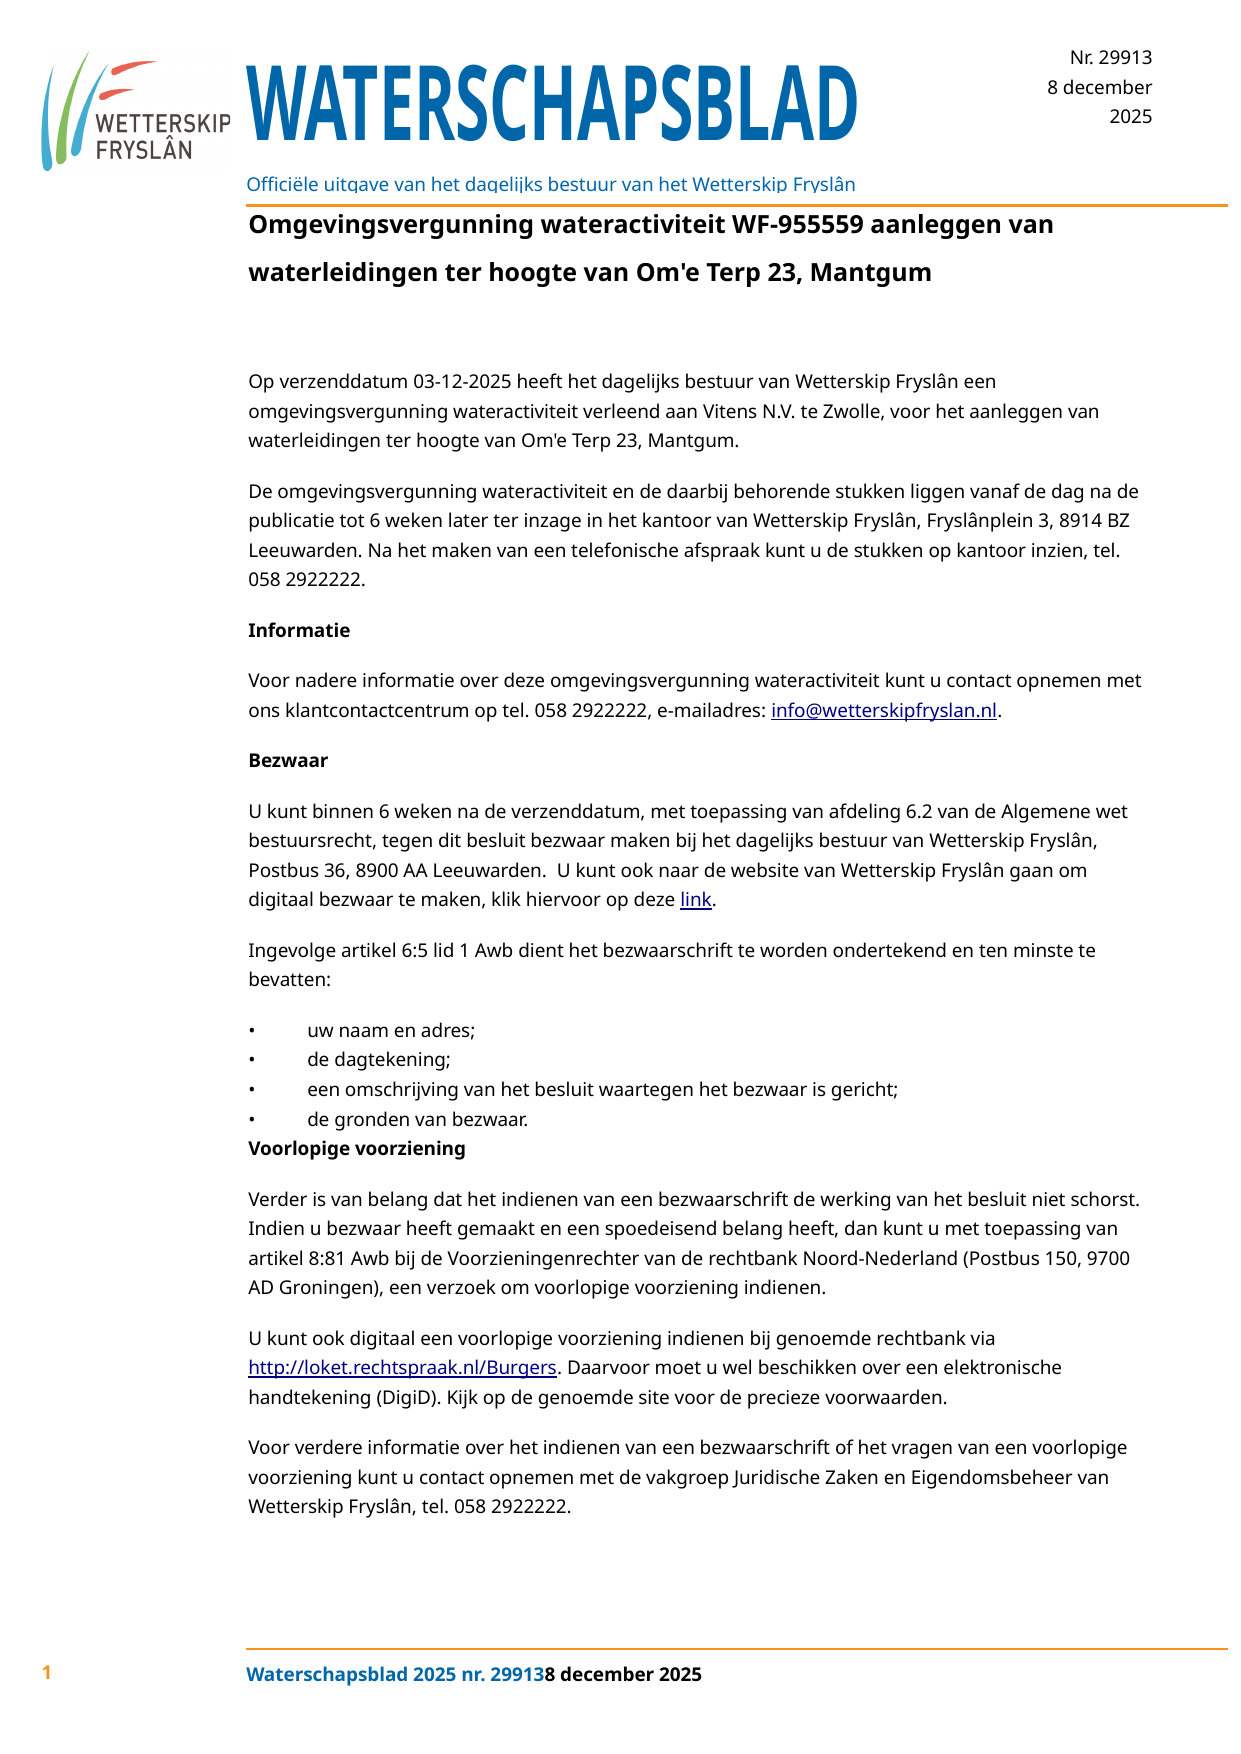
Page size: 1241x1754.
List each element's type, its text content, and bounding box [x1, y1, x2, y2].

text De omgevingsvergunning wateractiviteit en de daarbij behorende stukken liggen vanaf de dag na de publicatie tot 6 weken later ter inzage in het kantoor van Wetterskip Fryslân, Fryslânplein 3, 8914 BZ Leeuwarden. Na het maken van een telefonische afspraak kunt u de stukken op kantoor inzien, tel. 058 2922222. [248, 478, 1152, 592]
text Verder is van belang dat het indienen van een bezwaarschrift de werking van het besluit niet schorst. Indien u bezwaar heeft gemaakt en een spoedeisend belang heeft, dan kunt u met toepassing van artikel 8:81 Awb bij de Voorzieningenrechter van de rechtbank Noord-Nederland (Postbus 150, 9700 AD Groningen), een verzoek om voorlopige voorziening indienen. [248, 1186, 1152, 1300]
list uw naam en adres; [248, 1017, 1152, 1043]
text Ingevolge artikel 6:5 lid 1 Awb dient het bezwaarschrift te worden ondertekend en ten minste te bevatten: [248, 937, 1152, 992]
text Voorlopige voorziening [248, 1135, 1152, 1161]
text Informatie [248, 617, 1152, 643]
picture [41, 47, 231, 172]
text Op verzenddatum 03-12-2025 heeft het dagelijks bestuur van Wetterskip Fryslân een omgevingsvergunning wateractiviteit verleend aan Vitens N.V. te Zwolle, voor het aanleggen van waterleidingen ter hoogte van Om'e Terp 23, Mantgum. [248, 368, 1152, 453]
text U kunt binnen 6 weken na de verzenddatum, met toepassing van afdeling 6.2 van de Algemene wet bestuursrecht, tegen dit besluit bezwaar maken bij het dagelijks bestuur van Wetterskip Fryslân, Postbus 36, 8900 AA Leeuwarden. U kunt ook naar de website van Wetterskip Fryslân gaan om digitaal bezwaar te maken, klik hiervoor op deze link. [248, 798, 1152, 912]
text Voor verdere informatie over het indienen van een bezwaarschrift of het vragen van een voorlopige voorziening kunt u contact opnemen met de vakgroep Juridische Zaken en Eigendomsbeheer van Wetterskip Fryslân, tel. 058 2922222. [248, 1434, 1152, 1519]
list een omschrijving van het besluit waartegen het bezwaar is gericht; [248, 1076, 1152, 1102]
text Voor nadere informatie over deze omgevingsvergunning wateractiviteit kunt u contact opnemen met ons klantcontactcentrum op tel. 058 2922222, e-mailadres: info@wetterskipfryslan.nl. [248, 667, 1152, 723]
text Omgevingsvergunning wateractiviteit WF-955559 aanleggen van waterleidingen ter hoogte van Om'e Terp 23, Mantgum [248, 207, 1152, 288]
list de dagtekening; [248, 1047, 1152, 1072]
text Bezwaar [248, 747, 1152, 773]
text U kunt ook digitaal een voorlopige voorziening indienen bij genoemde rechtbank via http://loket.rechtspraak.nl/Burgers. Daarvoor moet u wel beschikken over een elektronische handtekening (DigiD). Kijk op de genoemde site voor de precieze voorwaarden. [248, 1325, 1152, 1410]
list de gronden van bezwaar. [248, 1106, 1152, 1132]
